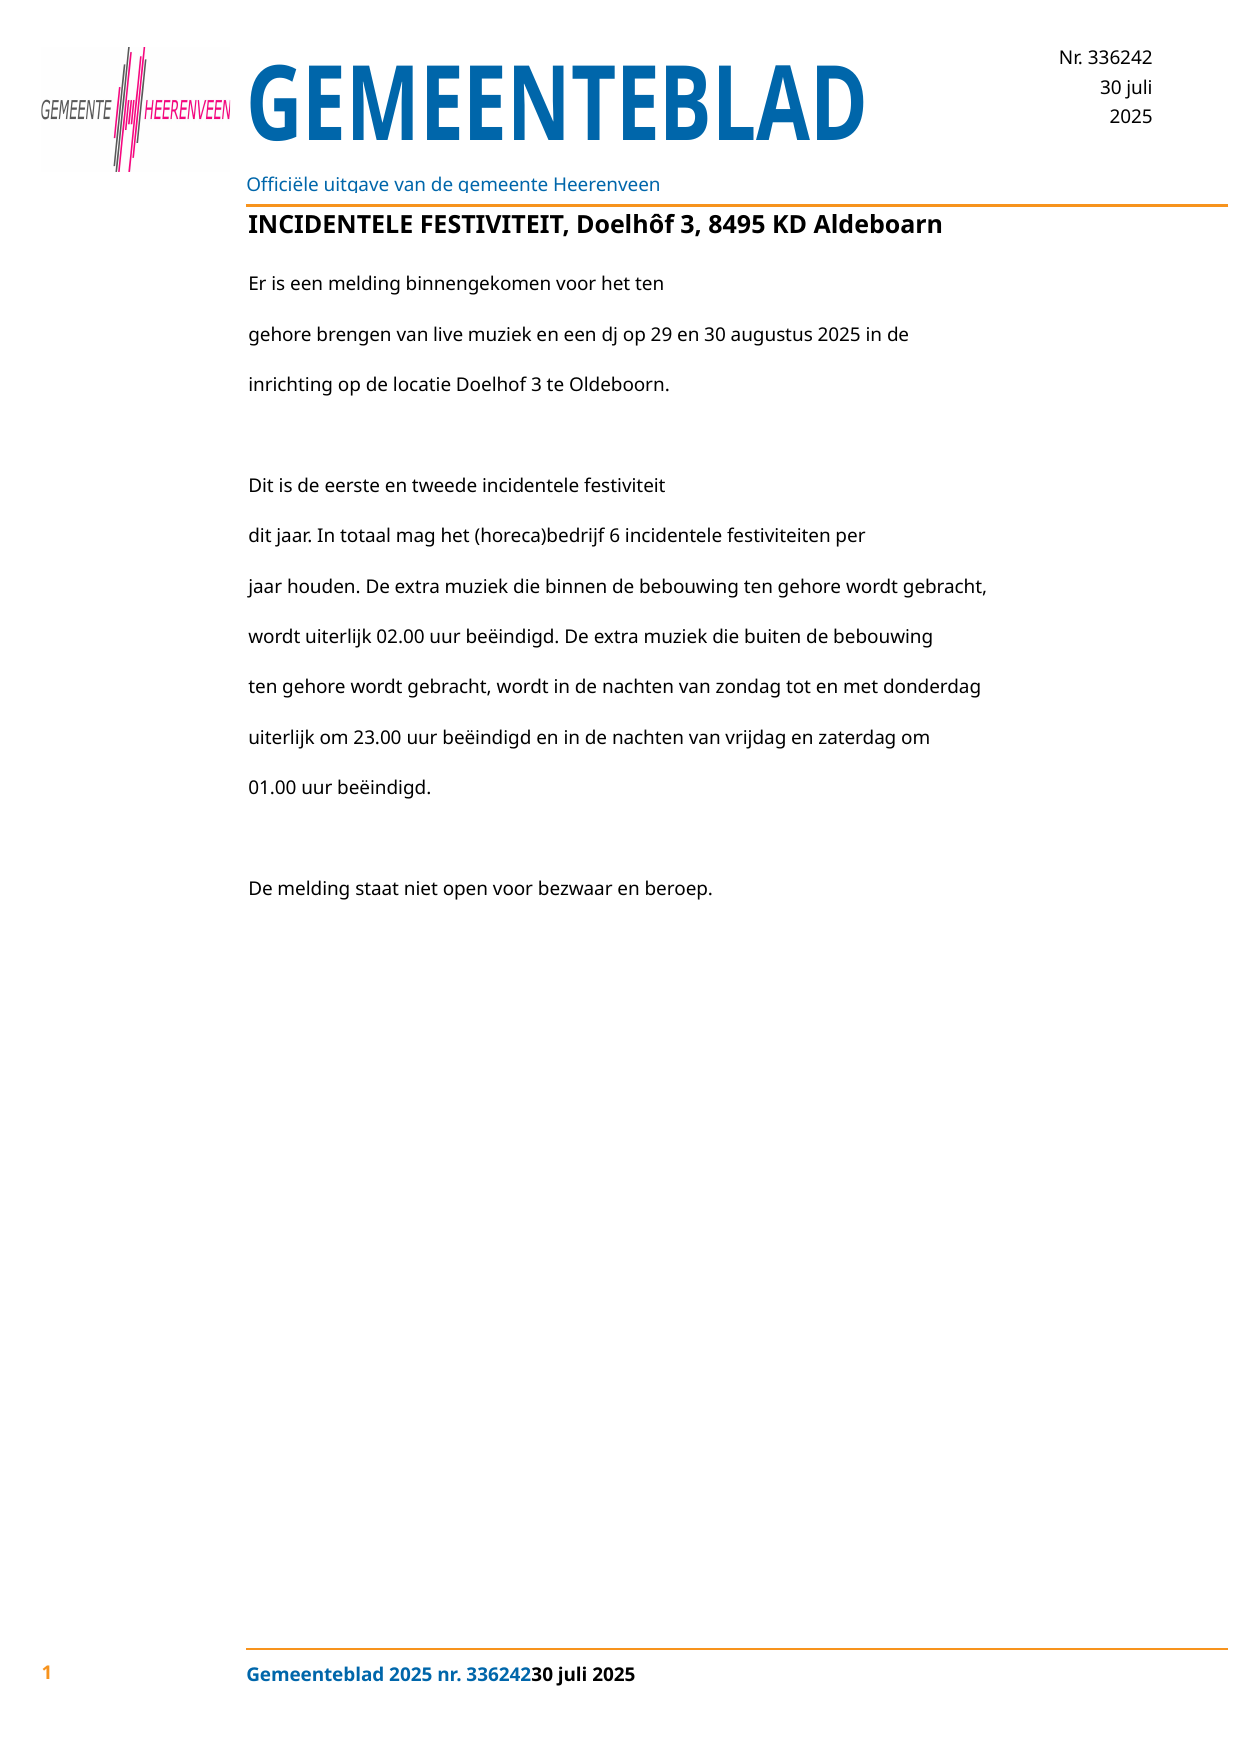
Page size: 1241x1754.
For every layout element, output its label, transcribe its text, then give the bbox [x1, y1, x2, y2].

text gehore brengen van live muziek en een dj op 29 en 30 augustus 2025 in de [248, 321, 1152, 346]
text 01.00 uur beëindigd. [248, 774, 1152, 800]
text inrichting op de locatie Doelhof 3 te Oldeboorn. [248, 371, 1152, 397]
text jaar houden. De extra muziek die binnen de bebouwing ten gehore wordt gebracht, [248, 573, 1152, 598]
text Dit is de eerste en tweede incidentele festiviteit [248, 472, 1152, 498]
text wordt uiterlijk 02.00 uur beëindigd. De extra muziek die buiten de bebouwing [248, 623, 1152, 649]
text INCIDENTELE FESTIVITEIT, Doelhôf 3, 8495 KD Aldeboarn [248, 207, 1152, 241]
text Er is een melding binnengekomen voor het ten [248, 270, 1152, 296]
picture [41, 47, 231, 172]
text uiterlijk om 23.00 uur beëindigd en in de nachten van vrijdag en zaterdag om [248, 724, 1152, 750]
text dit jaar. In totaal mag het (horeca)bedrijf 6 incidentele festiviteiten per [248, 522, 1152, 548]
text De melding staat niet open voor bezwaar en beroep. [248, 875, 1152, 901]
text ten gehore wordt gebracht, wordt in de nachten van zondag tot en met donderdag [248, 674, 1152, 699]
